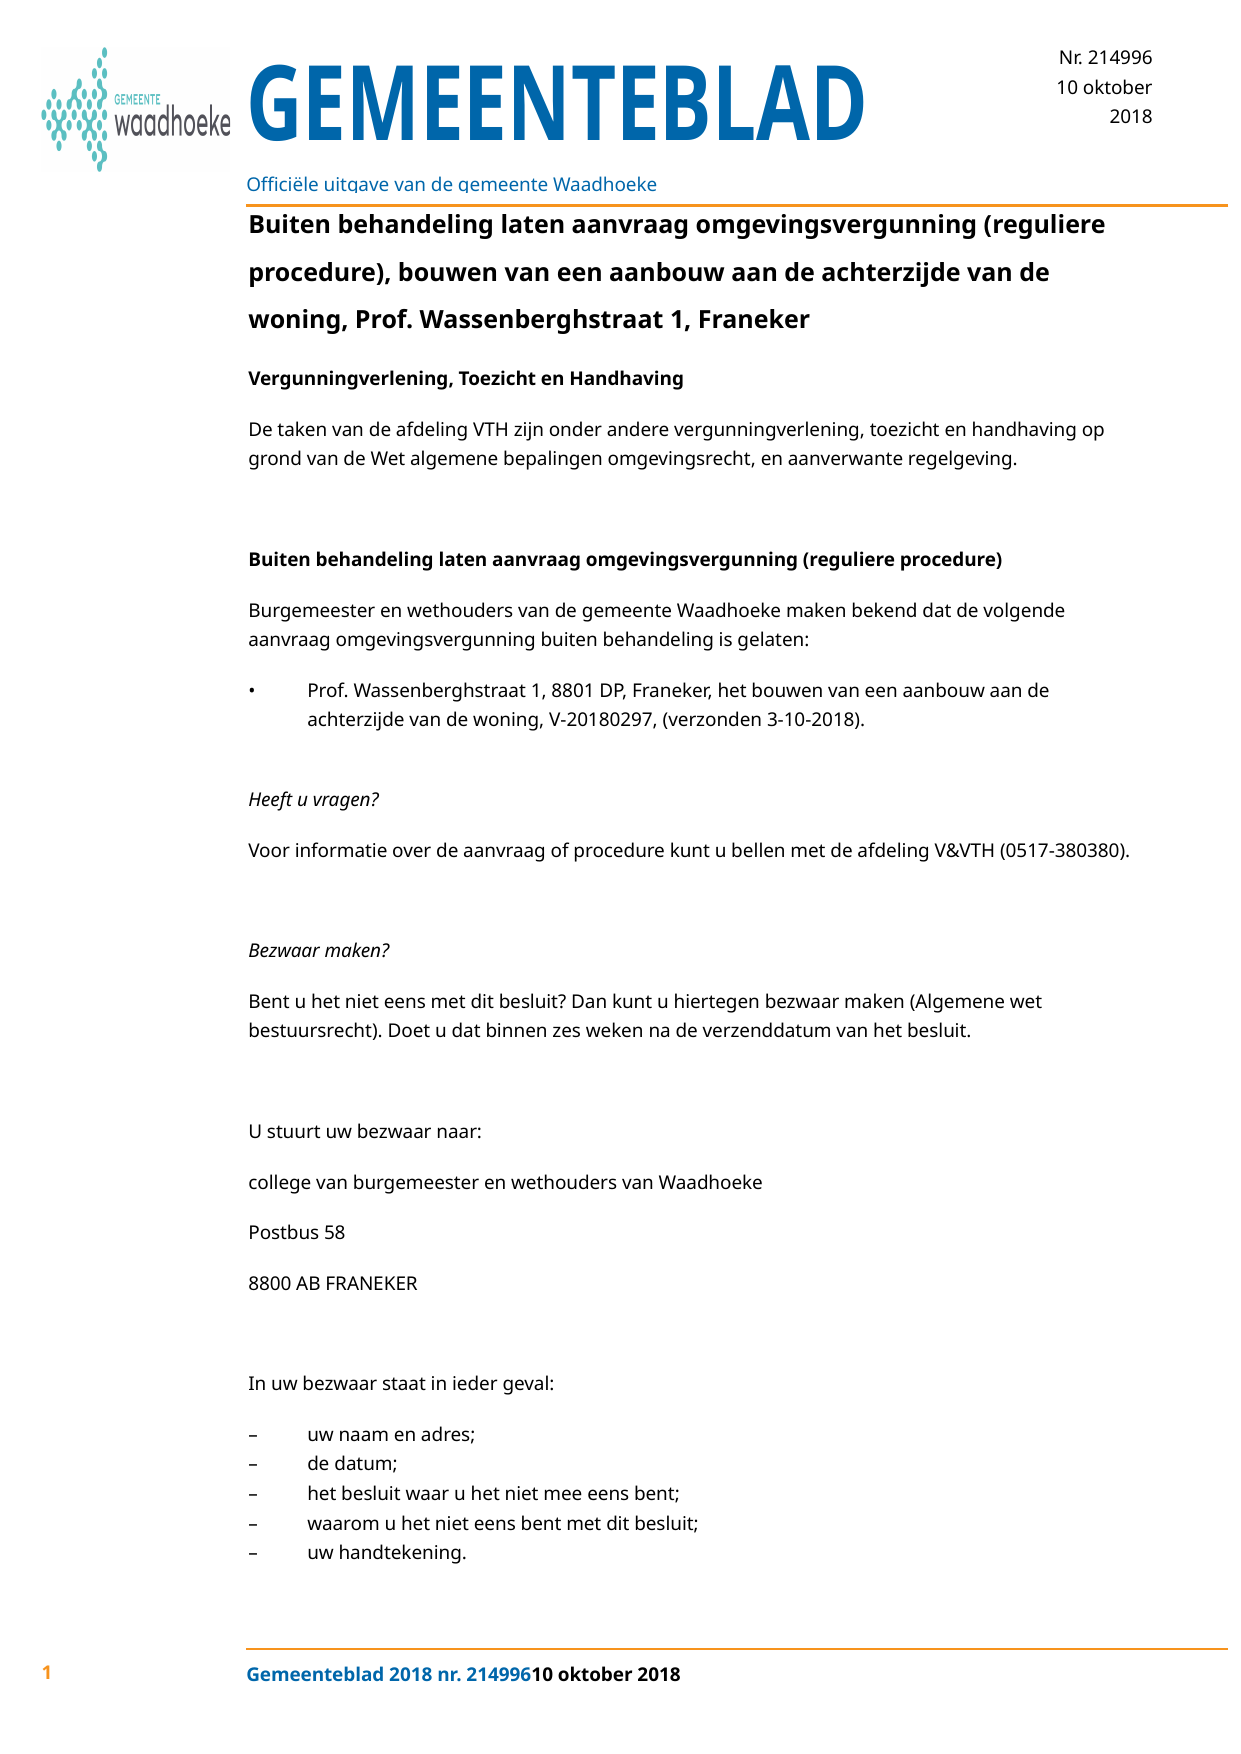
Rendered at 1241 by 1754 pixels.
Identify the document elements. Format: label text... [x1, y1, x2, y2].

list uw naam en adres; [248, 1421, 1152, 1447]
text Postbus 58 [248, 1219, 1152, 1245]
text Buiten behandeling laten aanvraag omgevingsvergunning (reguliere procedure) [248, 546, 1152, 572]
text Heeft u vragen? [248, 786, 1152, 812]
text Buiten behandeling laten aanvraag omgevingsvergunning (reguliere procedure), bouwen van een aanbouw aan de achterzijde van de woning, Prof. Wassenberghstraat 1, Franeker [248, 207, 1152, 336]
picture [41, 47, 231, 172]
list het besluit waar u het niet mee eens bent; [248, 1480, 1152, 1506]
list uw handtekening. [248, 1539, 1152, 1565]
list waarom u het niet eens bent met dit besluit; [248, 1510, 1152, 1535]
text college van burgemeester en wethouders van Waadhoeke [248, 1169, 1152, 1194]
list Prof. Wassenberghstraat 1, 8801 DP, Franeker, het bouwen van een aanbouw aan de achterzijde van de woning, V-20180297, (verzonden 3-10-2018). [248, 677, 1152, 732]
text Voor informatie over de aanvraag of procedure kunt u bellen met de afdeling V&VTH (0517-380380). [248, 837, 1152, 862]
text Bezwaar maken? [248, 938, 1152, 963]
text 8800 AB FRANEKER [248, 1270, 1152, 1295]
text Burgemeester en wethouders van de gemeente Waadhoeke maken bekend dat de volgende aanvraag omgevingsvergunning buiten behandeling is gelaten: [248, 597, 1152, 652]
list de datum; [248, 1451, 1152, 1476]
text In uw bezwaar staat in ieder geval: [248, 1371, 1152, 1396]
text Vergunningverlening, Toezicht en Handhaving [248, 366, 1152, 391]
text U stuurt uw bezwaar naar: [248, 1118, 1152, 1144]
text De taken van de afdeling VTH zijn onder andere vergunningverlening, toezicht en handhaving op grond van de Wet algemene bepalingen omgevingsrecht, en aanverwante regelgeving. [248, 416, 1152, 471]
text Bent u het niet eens met dit besluit? Dan kunt u hiertegen bezwaar maken (Algemene wet bestuursrecht). Doet u dat binnen zes weken na de verzenddatum van het besluit. [248, 988, 1152, 1043]
